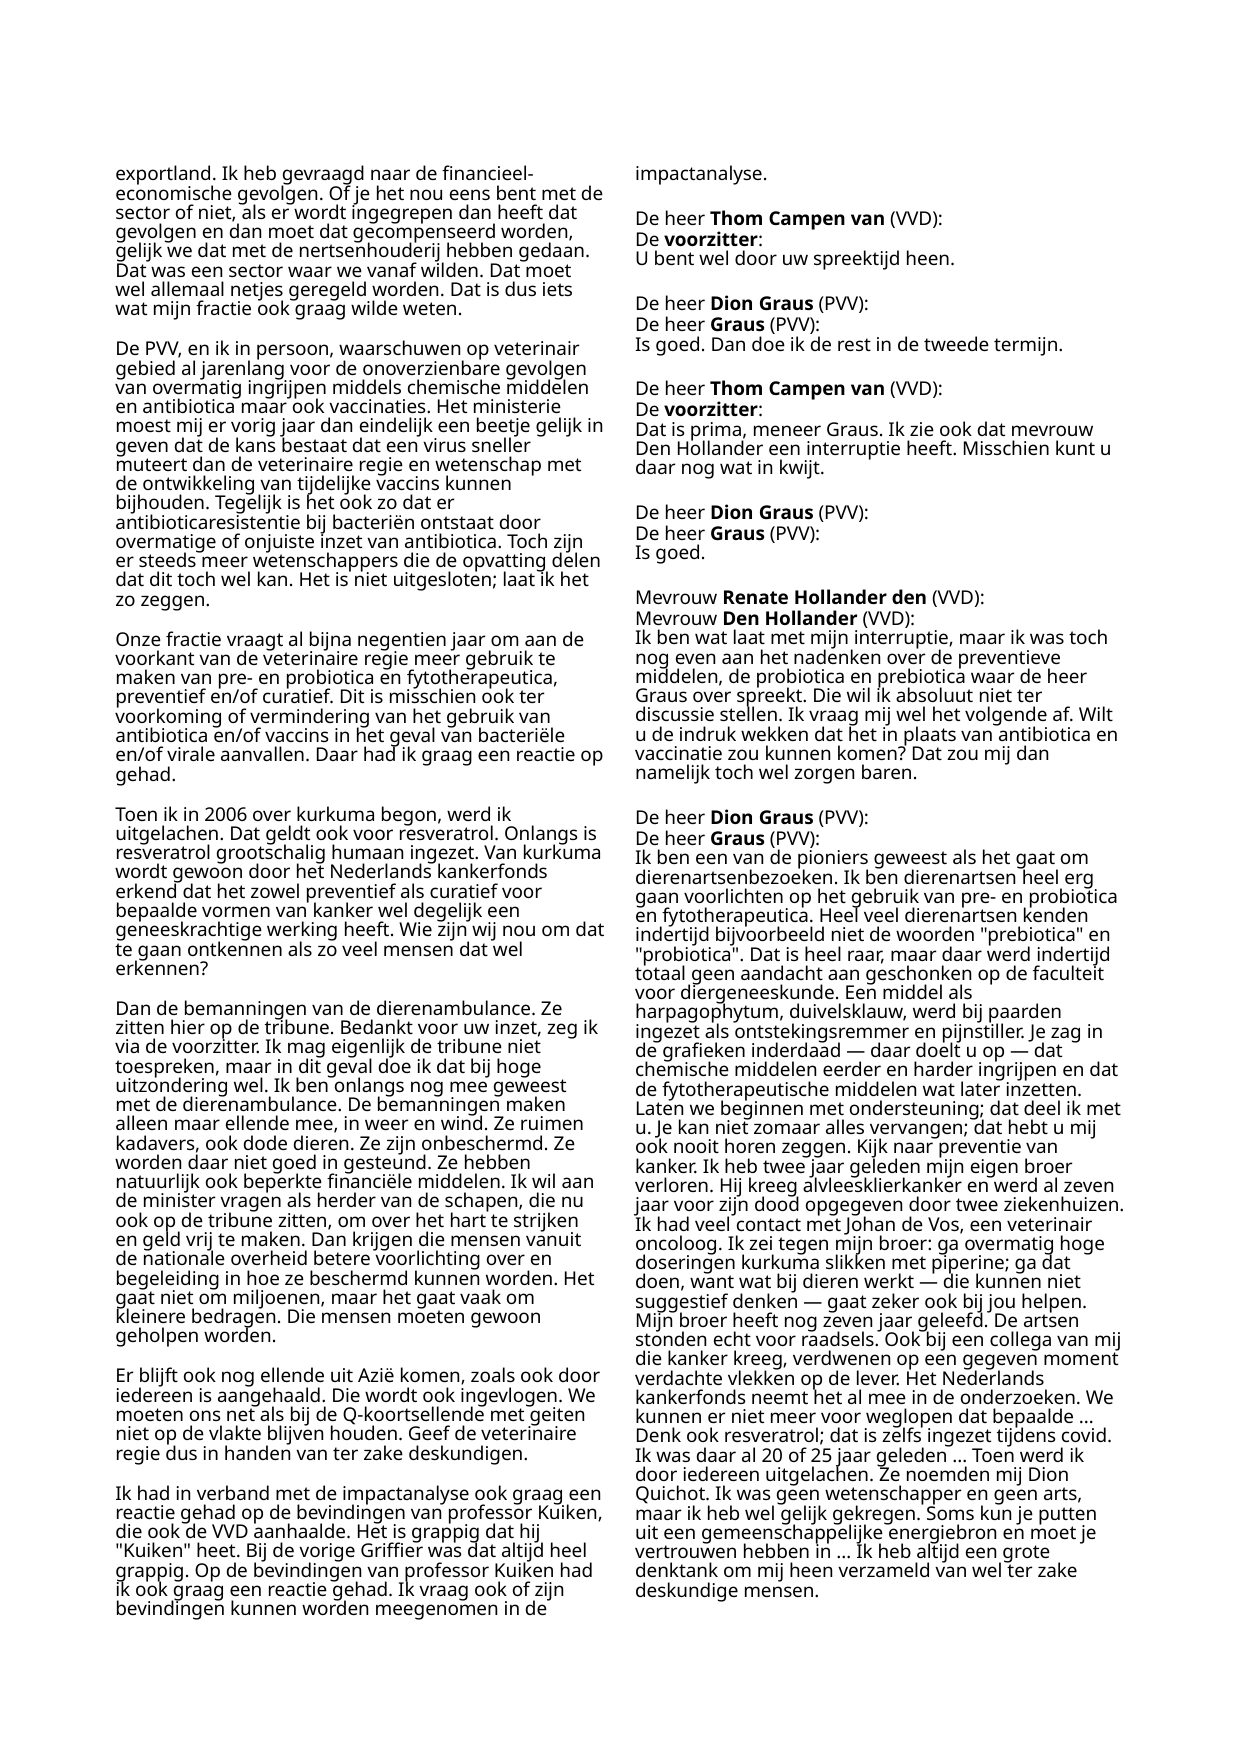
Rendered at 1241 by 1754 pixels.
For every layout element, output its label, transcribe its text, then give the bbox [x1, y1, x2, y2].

text De heer Dion Graus (PVV): [635, 291, 1125, 316]
text exportland. Ik heb gevraagd naar de financieel-economische gevolgen. Of je het nou eens bent met de sector of niet, als er wordt ingegrepen dan heeft dat gevolgen en dan moet dat gecompenseerd worden, gelijk we dat met de nertsenhouderij hebben gedaan. Dat was een sector waar we vanaf wilden. Dat moet wel allemaal netjes geregeld worden. Dat is dus iets wat mijn fractie ook graag wilde weten. [115, 165, 605, 319]
text Onze fractie vraagt al bijna negentien jaar om aan de voorkant van de veterinaire regie meer gebruik te maken van pre- en probiotica en fytotherapeutica, preventief en/of curatief. Dit is misschien ook ter voorkoming of vermindering van het gebruik van antibiotica en/of vaccins in het geval van bacteriële en/of virale aanvallen. Daar had ik graag een reactie op gehad. [115, 631, 605, 785]
text De heer Thom Campen van (VVD): [635, 205, 1125, 231]
text De heer Thom Campen van (VVD): [635, 376, 1125, 401]
text Mevrouw Den Hollander (VVD): [635, 610, 1125, 629]
text De heer Graus (PVV): [635, 525, 1125, 544]
text Toen ik in 2006 over kurkuma begon, werd ik uitgelachen. Dat geldt ook voor resveratrol. Onlangs is resveratrol grootschalig humaan ingezet. Van kurkuma wordt gewoon door het Nederlands kankerfonds erkend dat het zowel preventief als curatief voor bepaalde vormen van kanker wel degelijk een geneeskrachtige werking heeft. Wie zijn wij nou om dat te gaan ontkennen als zo veel mensen dat wel erkennen? [115, 806, 605, 979]
text Mevrouw Renate Hollander den (VVD): [635, 584, 1125, 610]
text De heer Dion Graus (PVV): [635, 804, 1125, 830]
text impactanalyse. [635, 165, 1125, 184]
text Is goed. [635, 544, 1125, 563]
text De heer Graus (PVV): [635, 830, 1125, 849]
text De heer Graus (PVV): [635, 316, 1125, 336]
text De voorzitter: [635, 231, 1125, 250]
text De voorzitter: [635, 401, 1125, 421]
text Ik ben een van de pioniers geweest als het gaat om dierenartsenbezoeken. Ik ben dierenartsen heel erg gaan voorlichten op het gebruik van pre- en probiotica en fytotherapeutica. Heel veel dierenartsen kenden indertijd bijvoorbeeld niet de woorden "prebiotica" en "probiotica". Dat is heel raar, maar daar werd indertijd totaal geen aandacht aan geschonken op de faculteit voor diergeneeskunde. Een middel als harpagophytum, duivelsklauw, werd bij paarden ingezet als ontstekingsremmer en pijnstiller. Je zag in de grafieken inderdaad — daar doelt u op — dat chemische middelen eerder en harder ingrijpen en dat de fytotherapeutische middelen wat later inzetten. Laten we beginnen met ondersteuning; dat deel ik met u. Je kan niet zomaar alles vervangen; dat hebt u mij ook nooit horen zeggen. Kijk naar preventie van kanker. Ik heb twee jaar geleden mijn eigen broer verloren. Hij kreeg alvleesklierkanker en werd al zeven jaar voor zijn dood opgegeven door twee ziekenhuizen. Ik had veel contact met Johan de Vos, een veterinair oncoloog. Ik zei tegen mijn broer: ga overmatig hoge doseringen kurkuma slikken met piperine; ga dat doen, want wat bij dieren werkt — die kunnen niet suggestief denken — gaat zeker ook bij jou helpen. Mijn broer heeft nog zeven jaar geleefd. De artsen stonden echt voor raadsels. Ook bij een collega van mij die kanker kreeg, verdwenen op een gegeven moment verdachte vlekken op de lever. Het Nederlands kankerfonds neemt het al mee in de onderzoeken. We kunnen er niet meer voor weglopen dat bepaalde … Denk ook resveratrol; dat is zelfs ingezet tijdens covid. Ik was daar al 20 of 25 jaar geleden … Toen werd ik door iedereen uitgelachen. Ze noemden mij Dion Quichot. Ik was geen wetenschapper en geen arts, maar ik heb wel gelijk gekregen. Soms kun je putten uit een gemeenschappelijke energiebron en moet je vertrouwen hebben in … Ik heb altijd een grote denktank om mij heen verzameld van wel ter zake deskundige mensen. [635, 849, 1125, 1601]
text De PVV, en ik in persoon, waarschuwen op veterinair gebied al jarenlang voor de onoverzienbare gevolgen van overmatig ingrijpen middels chemische middelen en antibiotica maar ook vaccinaties. Het ministerie moest mij er vorig jaar dan eindelijk een beetje gelijk in geven dat de kans bestaat dat een virus sneller muteert dan de veterinaire regie en wetenschap met de ontwikkeling van tijdelijke vaccins kunnen bijhouden. Tegelijk is het ook zo dat er antibioticaresistentie bij bacteriën ontstaat door overmatige of onjuiste inzet van antibiotica. Toch zijn er steeds meer wetenschappers die de opvatting delen dat dit toch wel kan. Het is niet uitgesloten; laat ik het zo zeggen. [115, 340, 605, 610]
text Dan de bemanningen van de dierenambulance. Ze zitten hier op de tribune. Bedankt voor uw inzet, zeg ik via de voorzitter. Ik mag eigenlijk de tribune niet toespreken, maar in dit geval doe ik dat bij hoge uitzondering wel. Ik ben onlangs nog mee geweest met de dierenambulance. De bemanningen maken alleen maar ellende mee, in weer en wind. Ze ruimen kadavers, ook dode dieren. Ze zijn onbeschermd. Ze worden daar niet goed in gesteund. Ze hebben natuurlijk ook beperkte financiële middelen. Ik wil aan de minister vragen als herder van de schapen, die nu ook op de tribune zitten, om over het hart te strijken en geld vrij te maken. Dan krijgen die mensen vanuit de nationale overheid betere voorlichting over en begeleiding in hoe ze beschermd kunnen worden. Het gaat niet om miljoenen, maar het gaat vaak om kleinere bedragen. Die mensen moeten gewoon geholpen worden. [115, 1000, 605, 1347]
text Is goed. Dan doe ik de rest in de tweede termijn. [635, 336, 1125, 355]
text Ik had in verband met de impactanalyse ook graag een reactie gehad op de bevindingen van professor Kuiken, die ook de VVD aanhaalde. Het is grappig dat hij "Kuiken" heet. Bij de vorige Griffier was dat altijd heel grappig. Op de bevindingen van professor Kuiken had ik ook graag een reactie gehad. Ik vraag ook of zijn bevindingen kunnen worden meegenomen in de [115, 1484, 605, 1619]
text Er blijft ook nog ellende uit Azië komen, zoals ook door iedereen is aangehaald. Die wordt ook ingevlogen. We moeten ons net als bij de Q-koortsellende met geiten niet op de vlakte blijven houden. Geef de veterinaire regie dus in handen van ter zake deskundigen. [115, 1367, 605, 1464]
text Dat is prima, meneer Graus. Ik zie ook dat mevrouw Den Hollander een interruptie heeft. Misschien kunt u daar nog wat in kwijt. [635, 421, 1125, 478]
text De heer Dion Graus (PVV): [635, 499, 1125, 525]
text Ik ben wat laat met mijn interruptie, maar ik was toch nog even aan het nadenken over de preventieve middelen, de probiotica en prebiotica waar de heer Graus over spreekt. Die wil ik absoluut niet ter discussie stellen. Ik vraag mij wel het volgende af. Wilt u de indruk wekken dat het in plaats van antibiotica en vaccinatie zou kunnen komen? Dat zou mij dan namelijk toch wel zorgen baren. [635, 629, 1125, 783]
text U bent wel door uw spreektijd heen. [635, 250, 1125, 270]
